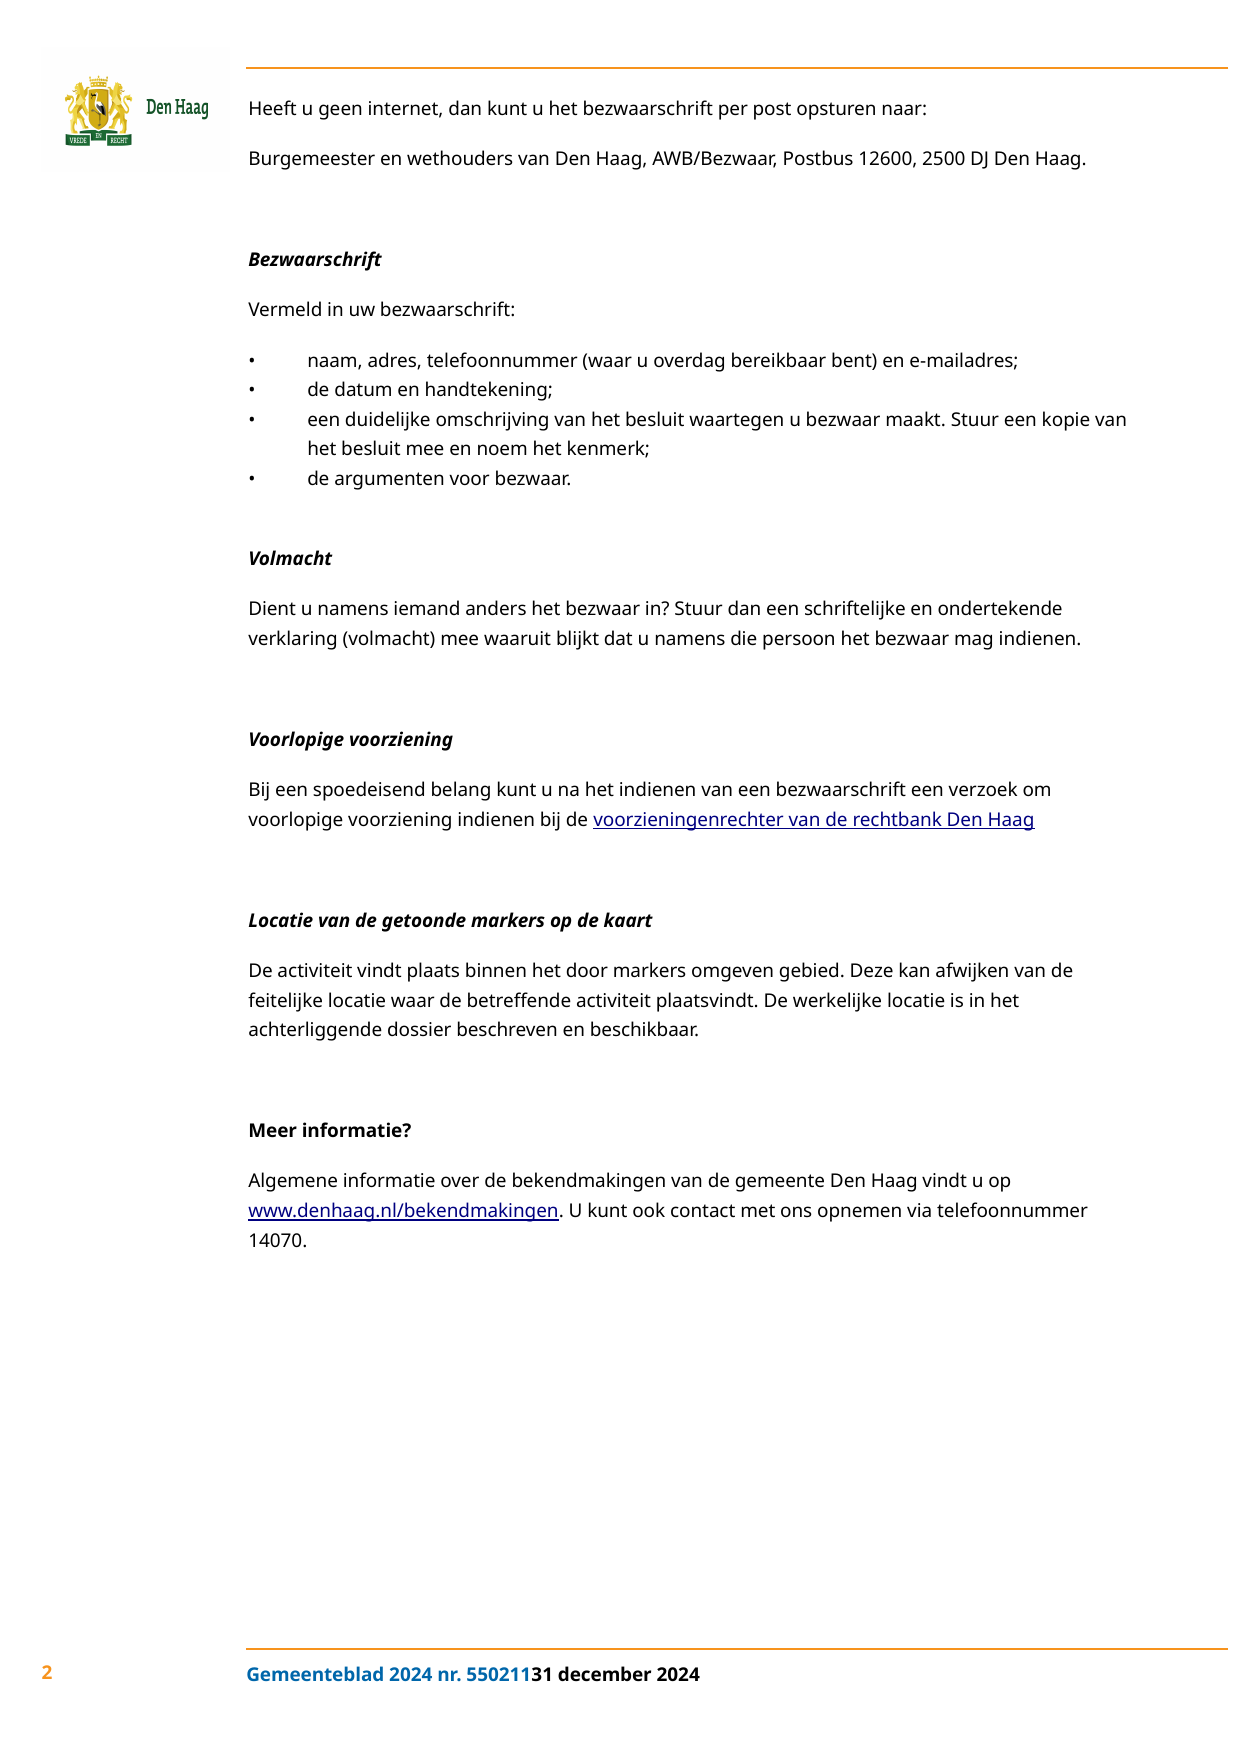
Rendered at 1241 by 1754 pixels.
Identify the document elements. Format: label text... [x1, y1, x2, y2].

list een duidelijke omschrijving van het besluit waartegen u bezwaar maakt. Stuur een kopie van het besluit mee en noem het kenmerk; [248, 406, 1152, 461]
text Bezwaarschrift [248, 246, 1152, 272]
text Voorlopige voorziening [248, 726, 1152, 752]
text Bij een spoedeisend belang kunt u na het indienen van een bezwaarschrift een verzoek om voorlopige voorziening indienen bij de voorzieningenrechter van de rechtbank Den Haag [248, 776, 1152, 832]
text Burgemeester en wethouders van Den Haag, AWB/Bezwaar, Postbus 12600, 2500 DJ Den Haag. [248, 145, 1152, 171]
text Meer informatie? [248, 1117, 1152, 1143]
text Vermeld in uw bezwaarschrift: [248, 296, 1152, 322]
text Algemene informatie over de bekendmakingen van de gemeente Den Haag vindt u op www.denhaag.nl/bekendmakingen. U kunt ook contact met ons opnemen via telefoonnummer 14070. [248, 1168, 1152, 1253]
text Volmacht [248, 545, 1152, 571]
list naam, adres, telefoonnummer (waar u overdag bereikbaar bent) en e-mailadres; [248, 347, 1152, 373]
text Heeft u geen internet, dan kunt u het bezwaarschrift per post opsturen naar: [248, 95, 1152, 121]
text Dient u namens iemand anders het bezwaar in? Stuur dan een schriftelijke en ondertekende verklaring (volmacht) mee waaruit blijkt dat u namens die persoon het bezwaar mag indienen. [248, 596, 1152, 651]
list de datum en handtekening; [248, 376, 1152, 402]
picture [41, 47, 231, 172]
text Locatie van de getoonde markers op de kaart [248, 907, 1152, 933]
list de argumenten voor bezwaar. [248, 465, 1152, 491]
text De activiteit vindt plaats binnen het door markers omgeven gebied. Deze kan afwijken van de feitelijke locatie waar de betreffende activiteit plaatsvindt. De werkelijke locatie is in het achterliggende dossier beschreven en beschikbaar. [248, 957, 1152, 1042]
